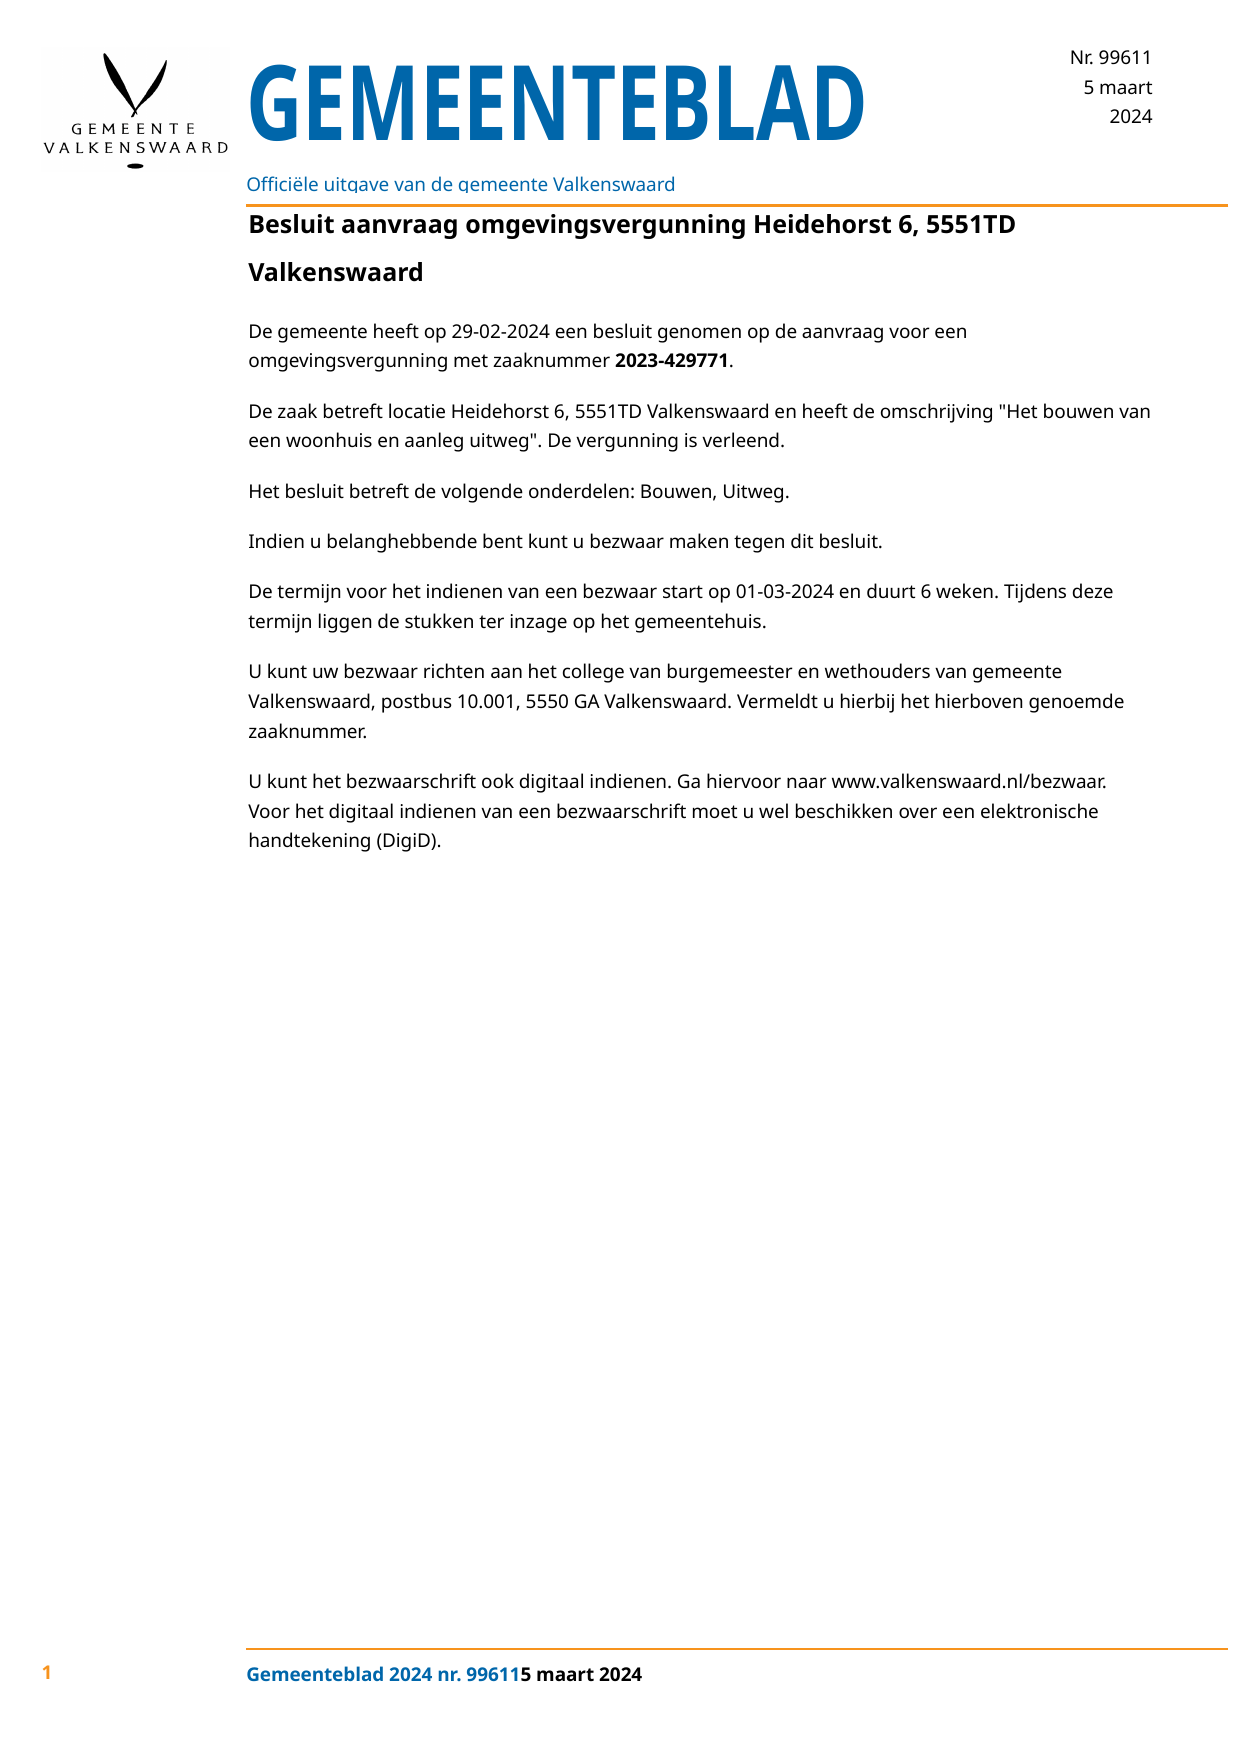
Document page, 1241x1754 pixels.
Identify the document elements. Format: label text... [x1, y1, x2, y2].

text De zaak betreft locatie Heidehorst 6, 5551TD Valkenswaard en heeft de omschrijving "Het bouwen van een woonhuis en aanleg uitweg". De vergunning is verleend. [248, 398, 1152, 453]
picture [41, 47, 231, 172]
text Indien u belanghebbende bent kunt u bezwaar maken tegen dit besluit. [248, 528, 1152, 554]
text Het besluit betreft de volgende onderdelen: Bouwen, Uitweg. [248, 478, 1152, 504]
text U kunt uw bezwaar richten aan het college van burgemeester en wethouders van gemeente Valkenswaard, postbus 10.001, 5550 GA Valkenswaard. Vermeldt u hierbij het hierboven genoemde zaaknummer. [248, 659, 1152, 744]
text U kunt het bezwaarschrift ook digitaal indienen. Ga hiervoor naar www.valkenswaard.nl/bezwaar. Voor het digitaal indienen van een bezwaarschrift moet u wel beschikken over een elektronische handtekening (DigiD). [248, 768, 1152, 853]
text Besluit aanvraag omgevingsvergunning Heidehorst 6, 5551TD Valkenswaard [248, 207, 1152, 288]
text De termijn voor het indienen van een bezwaar start op 01-03-2024 en duurt 6 weken. Tijdens deze termijn liggen de stukken ter inzage op het gemeentehuis. [248, 579, 1152, 634]
text De gemeente heeft op 29-02-2024 een besluit genomen op de aanvraag voor een omgevingsvergunning met zaaknummer 2023-429771. [248, 318, 1152, 373]
